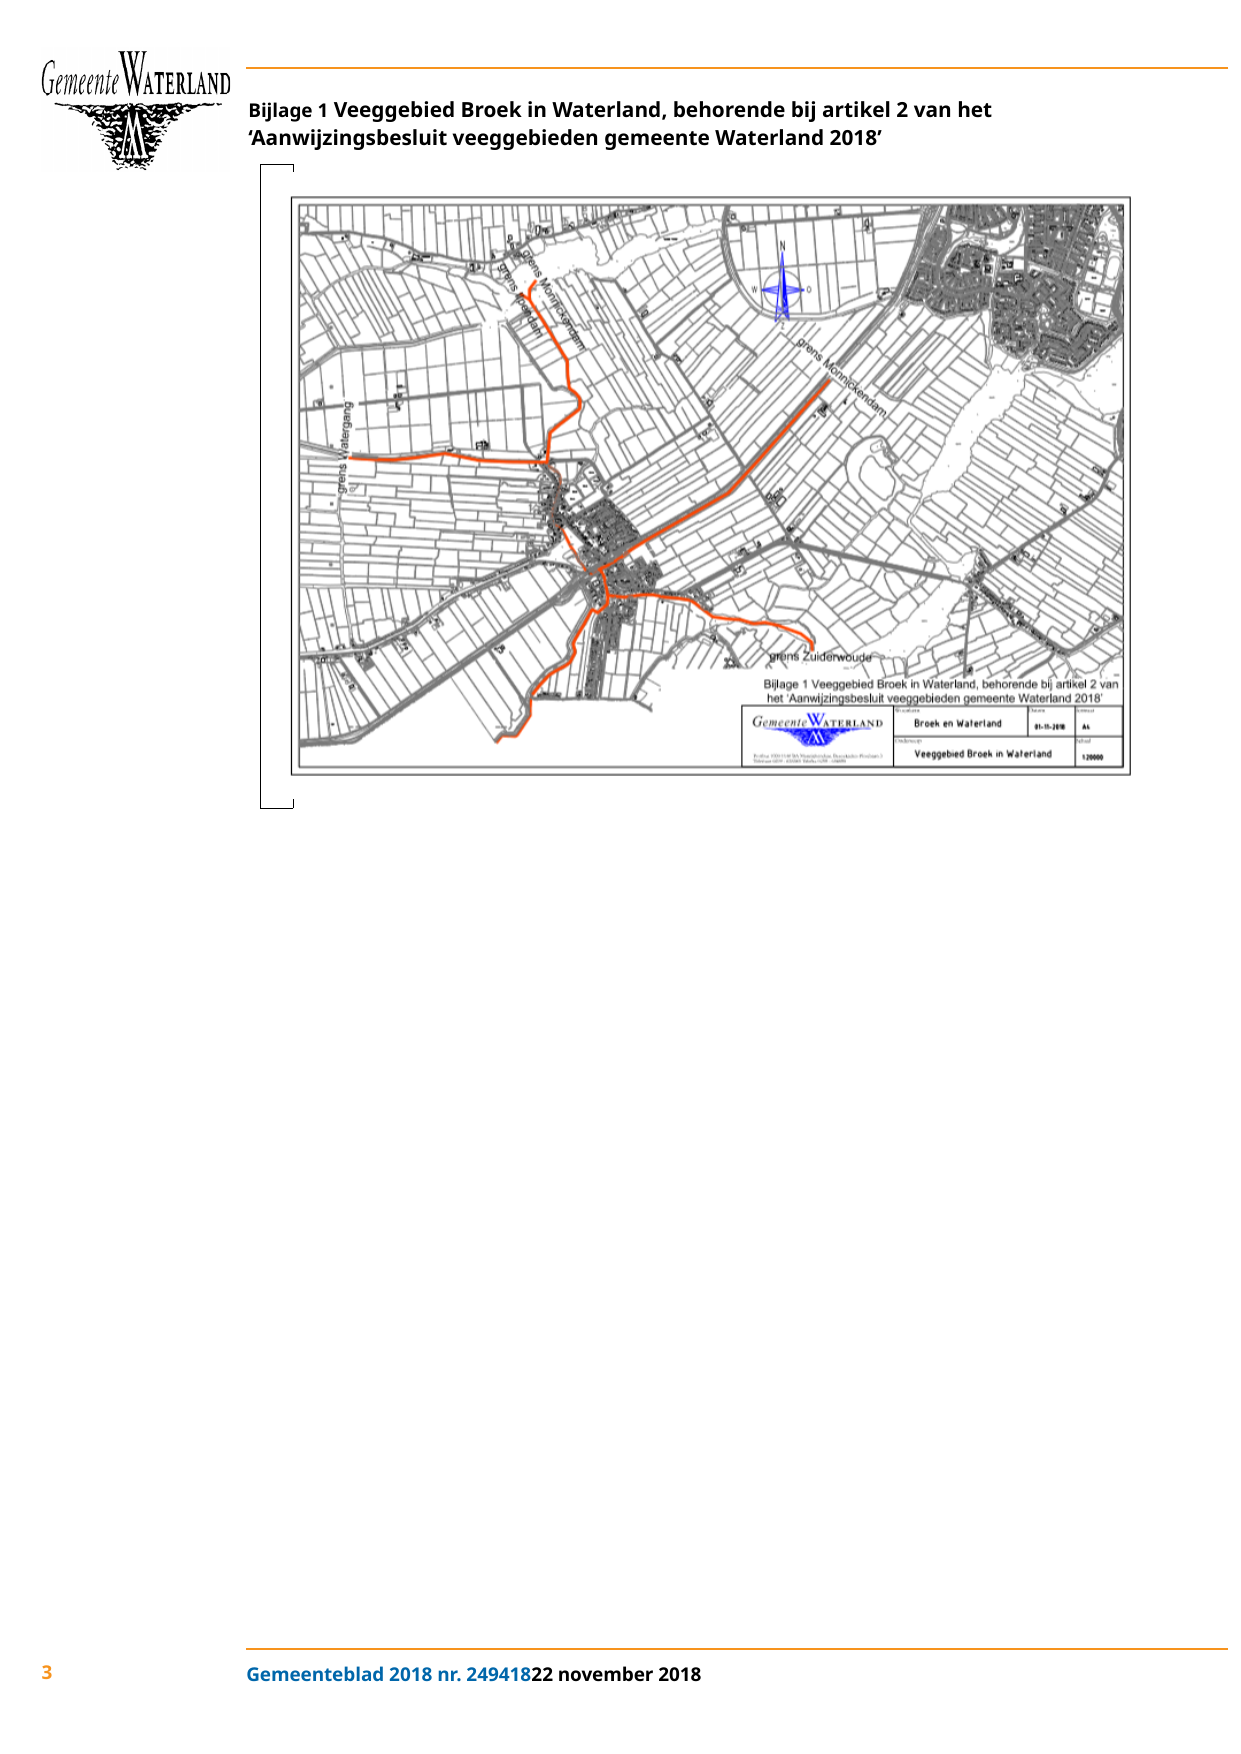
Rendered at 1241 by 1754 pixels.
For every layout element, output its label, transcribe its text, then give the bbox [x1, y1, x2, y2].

picture [268, 172, 1155, 799]
picture [41, 47, 231, 172]
text Bijlage 1 Veeggebied Broek in Waterland, behorende bij artikel 2 van het ‘Aanwijzingsbesluit veeggebieden gemeente Waterland 2018’ [248, 95, 1152, 152]
